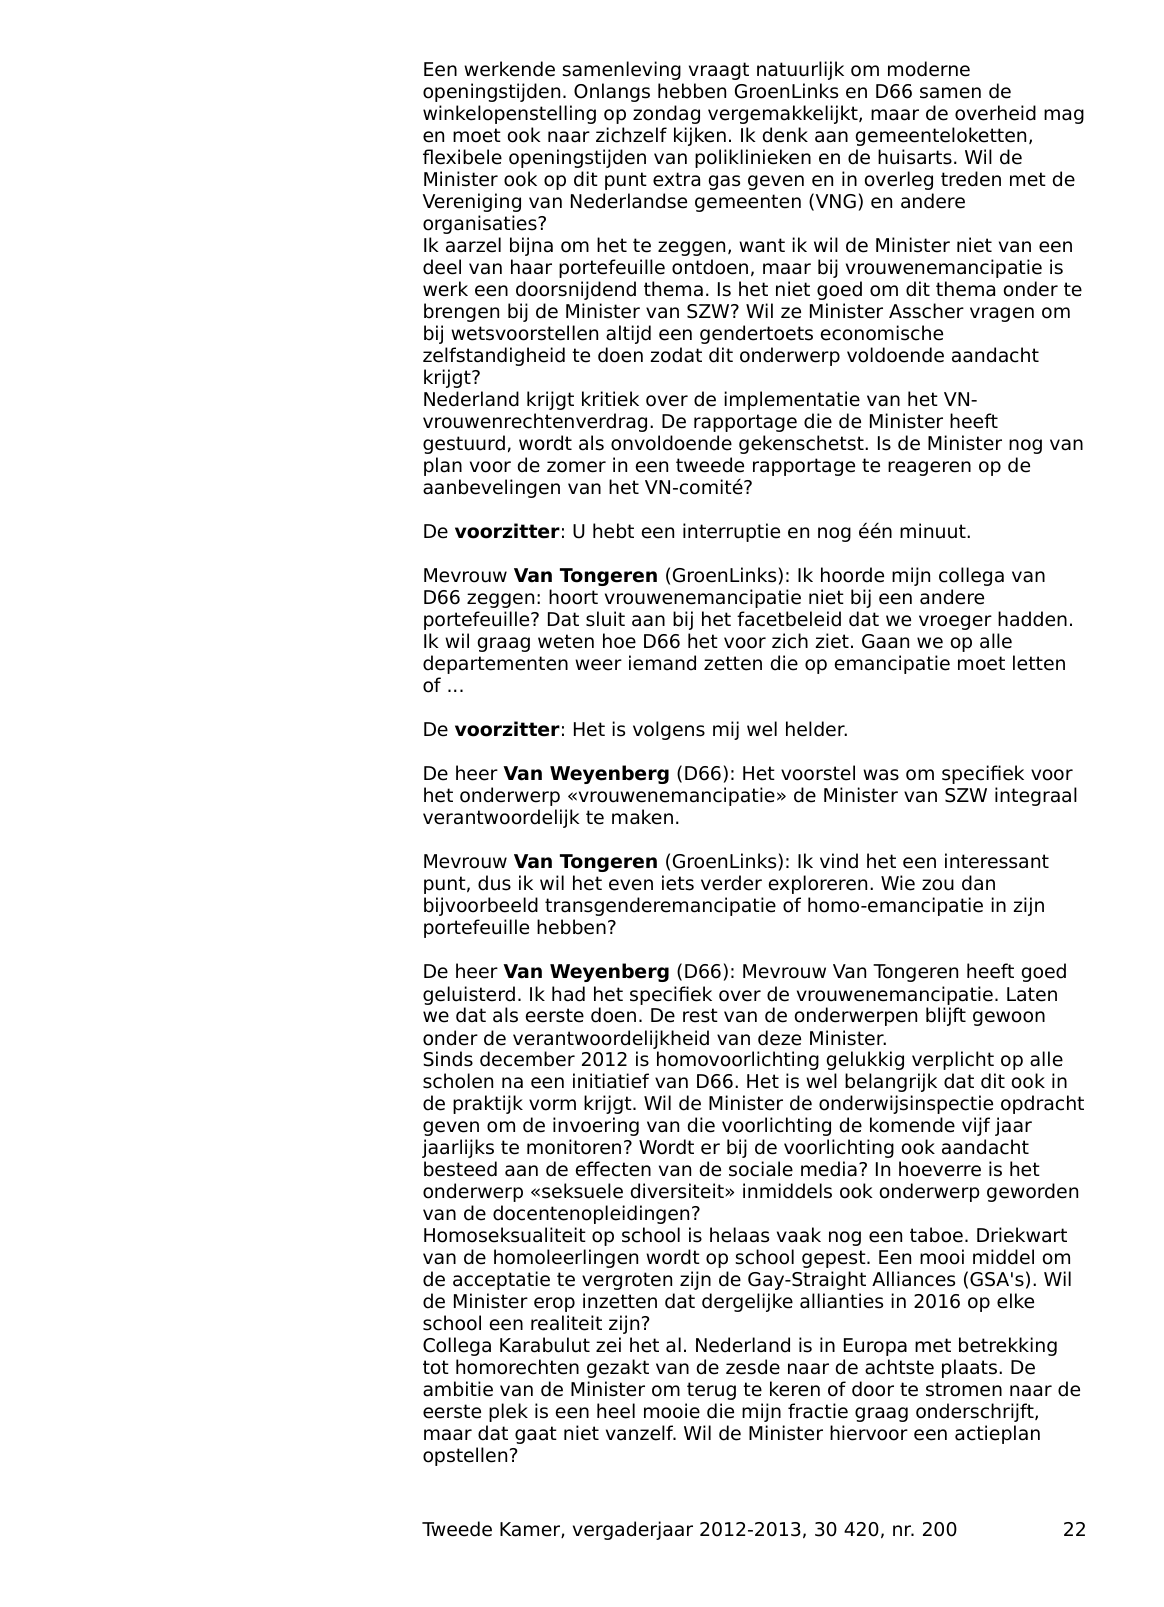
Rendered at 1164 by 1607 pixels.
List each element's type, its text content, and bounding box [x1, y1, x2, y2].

text Homoseksualiteit op school is helaas vaak nog een taboe. Driekwart van de homoleerlingen wordt op school gepest. Een mooi middel om de acceptatie te vergroten zijn de Gay-Straight Alliances (GSA's). Wil de Minister erop inzetten dat dergelijke allianties in 2016 op elke school een realiteit zijn? [422, 1225, 1087, 1335]
text De heer Van Weyenberg (D66): Het voorstel was om specifiek voor het onderwerp «vrouwenemancipatie» de Minister van SZW integraal verantwoordelijk te maken. [422, 763, 1087, 829]
text Een werkende samenleving vraagt natuurlijk om moderne openingstijden. Onlangs hebben GroenLinks en D66 samen de winkelopenstelling op zondag vergemakkelijkt, maar de overheid mag en moet ook naar zichzelf kijken. Ik denk aan gemeenteloketten, flexibele openingstijden van poliklinieken en de huisarts. Wil de Minister ook op dit punt extra gas geven en in overleg treden met de Vereniging van Nederlandse gemeenten (VNG) en andere organisaties? [422, 59, 1087, 235]
text Ik aarzel bijna om het te zeggen, want ik wil de Minister niet van een deel van haar portefeuille ontdoen, maar bij vrouwenemancipatie is werk een doorsnijdend thema. Is het niet goed om dit thema onder te brengen bij de Minister van SZW? Wil ze Minister Asscher vragen om bij wetsvoorstellen altijd een gendertoets economische zelfstandigheid te doen zodat dit onderwerp voldoende aandacht krijgt? [422, 235, 1087, 389]
text De voorzitter: U hebt een interruptie en nog één minuut. [422, 521, 1087, 543]
text Mevrouw Van Tongeren (GroenLinks): Ik hoorde mijn collega van D66 zeggen: hoort vrouwenemancipatie niet bij een andere portefeuille? Dat sluit aan bij het facetbeleid dat we vroeger hadden. Ik wil graag weten hoe D66 het voor zich ziet. Gaan we op alle departementen weer iemand zetten die op emancipatie moet letten of ... [422, 565, 1087, 697]
text De heer Van Weyenberg (D66): Mevrouw Van Tongeren heeft goed geluisterd. Ik had het specifiek over de vrouwenemancipatie. Laten we dat als eerste doen. De rest van de onderwerpen blijft gewoon onder de verantwoordelijkheid van deze Minister. [422, 961, 1087, 1049]
text De voorzitter: Het is volgens mij wel helder. [422, 719, 1087, 741]
text Sinds december 2012 is homovoorlichting gelukkig verplicht op alle scholen na een initiatief van D66. Het is wel belangrijk dat dit ook in de praktijk vorm krijgt. Wil de Minister de onderwijsinspectie opdracht geven om de invoering van die voorlichting de komende vijf jaar jaarlijks te monitoren? Wordt er bij de voorlichting ook aandacht besteed aan de effecten van de sociale media? In hoeverre is het onderwerp «seksuele diversiteit» inmiddels ook onderwerp geworden van de docentenopleidingen? [422, 1049, 1087, 1225]
text Mevrouw Van Tongeren (GroenLinks): Ik vind het een interessant punt, dus ik wil het even iets verder exploreren. Wie zou dan bijvoorbeeld transgenderemancipatie of homo-emancipatie in zijn portefeuille hebben? [422, 851, 1087, 939]
text Collega Karabulut zei het al. Nederland is in Europa met betrekking tot homorechten gezakt van de zesde naar de achtste plaats. De ambitie van de Minister om terug te keren of door te stromen naar de eerste plek is een heel mooie die mijn fractie graag onderschrijft, maar dat gaat niet vanzelf. Wil de Minister hiervoor een actieplan opstellen? [422, 1335, 1087, 1467]
text Nederland krijgt kritiek over de implementatie van het VN-vrouwenrechtenverdrag. De rapportage die de Minister heeft gestuurd, wordt als onvoldoende gekenschetst. Is de Minister nog van plan voor de zomer in een tweede rapportage te reageren op de aanbevelingen van het VN-comité? [422, 389, 1087, 499]
